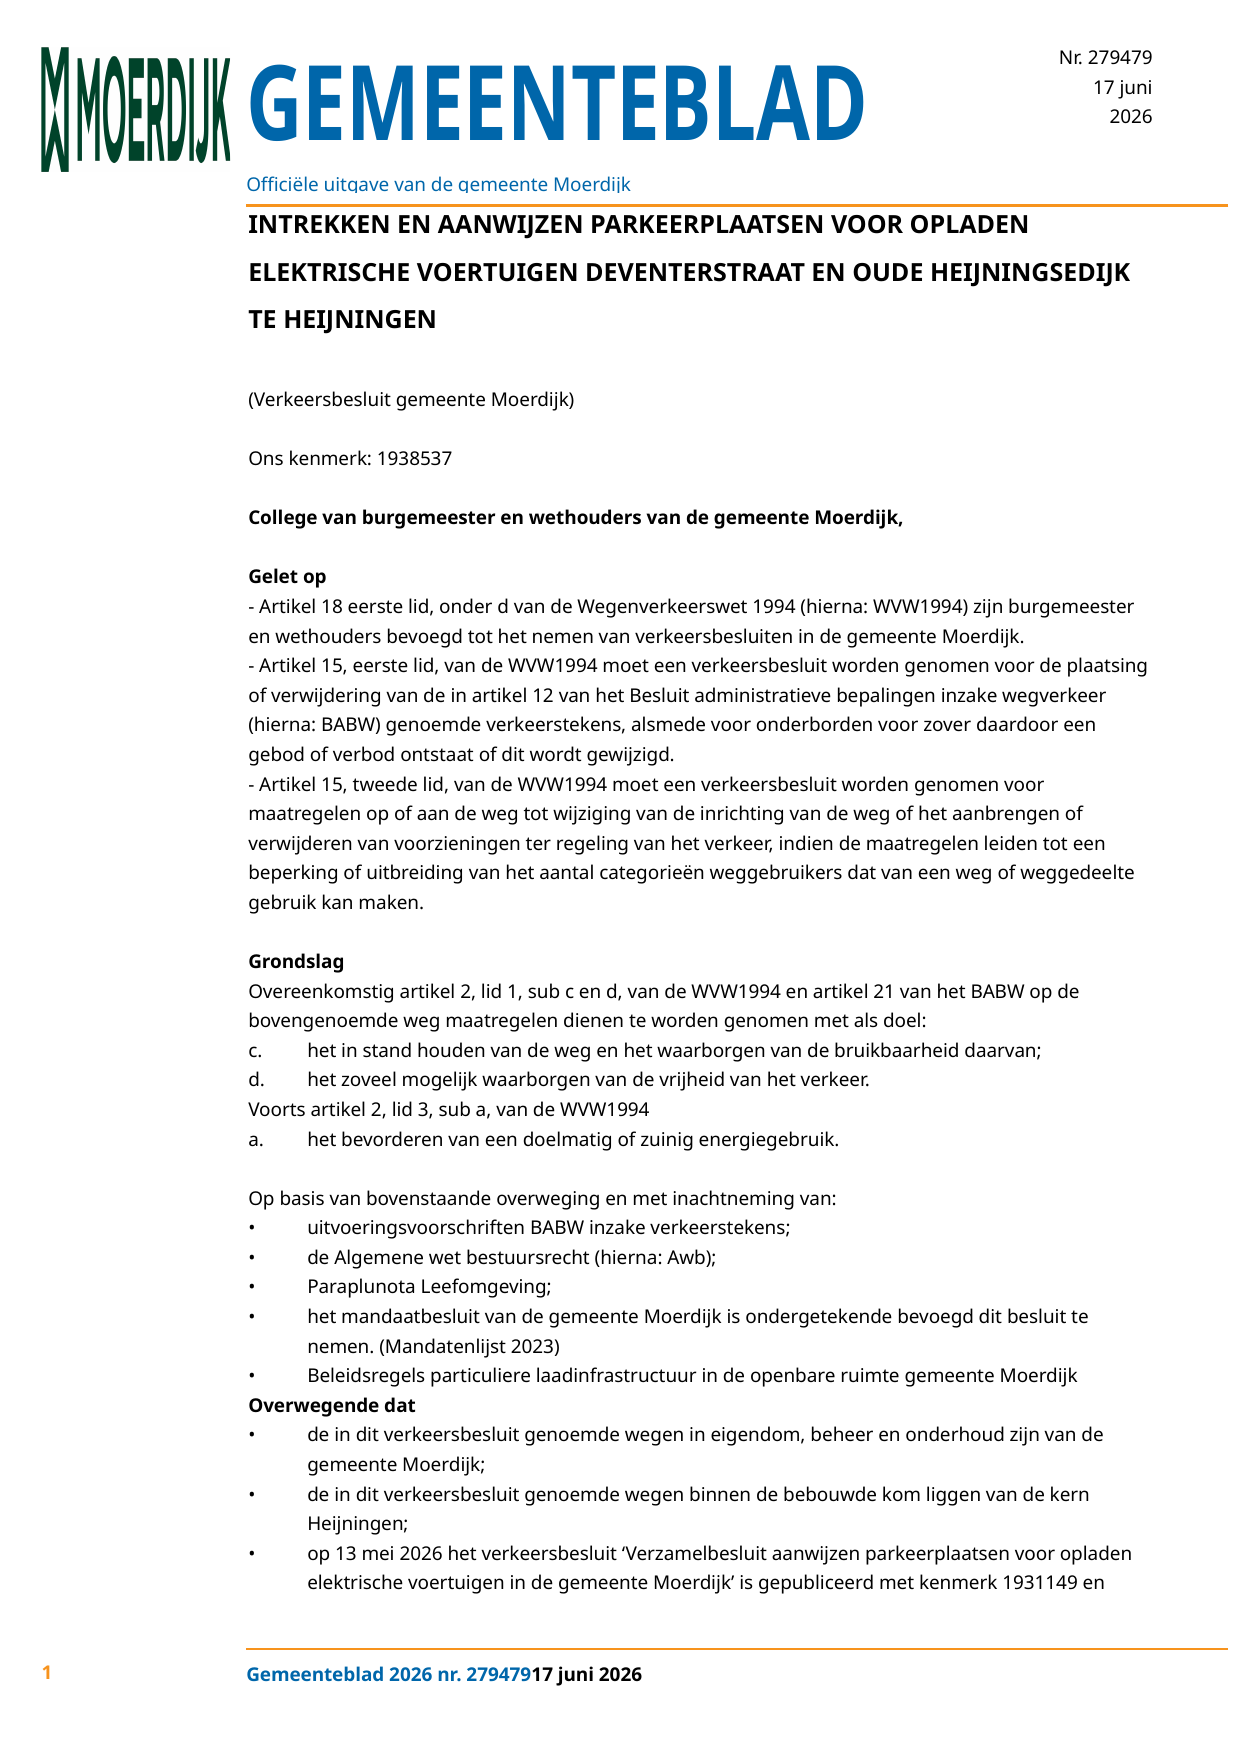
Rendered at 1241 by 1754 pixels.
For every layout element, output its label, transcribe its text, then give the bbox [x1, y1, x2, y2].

list het zoveel mogelijk waarborgen van de vrijheid van het verkeer. [248, 1067, 1152, 1092]
list het in stand houden van de weg en het waarborgen van de bruikbaarheid daarvan; [248, 1037, 1152, 1063]
text Ons kenmerk: 1938537 [248, 445, 1152, 471]
text (Verkeersbesluit gemeente Moerdijk) [248, 386, 1152, 412]
text Overeenkomstig artikel 2, lid 1, sub c en d, van de WVW1994 en artikel 21 van het BABW op de bovengenoemde weg maatregelen dienen te worden genomen met als doel: [248, 978, 1152, 1033]
list het bevorderen van een doelmatig of zuinig energiegebruik. [248, 1126, 1152, 1152]
text - Artikel 15, eerste lid, van de WVW1994 moet een verkeersbesluit worden genomen voor de plaatsing of verwijdering van de in artikel 12 van het Besluit administratieve bepalingen inzake wegverkeer (hierna: BABW) genoemde verkeerstekens, alsmede voor onderborden voor zover daardoor een gebod of verbod ontstaat of dit wordt gewijzigd. [248, 652, 1152, 767]
list de Algemene wet bestuursrecht (hierna: Awb); [248, 1244, 1152, 1270]
text Gelet op [248, 564, 1152, 589]
text Voorts artikel 2, lid 3, sub a, van de WVW1994 [248, 1096, 1152, 1122]
list op 13 mei 2026 het verkeersbesluit ‘Verzamelbesluit aanwijzen parkeerplaatsen voor opladen elektrische voertuigen in de gemeente Moerdijk’ is gepubliceerd met kenmerk 1931149 en [248, 1540, 1152, 1595]
text Op basis van bovenstaande overweging en met inachtneming van: [248, 1185, 1152, 1211]
list de in dit verkeersbesluit genoemde wegen binnen de bebouwde kom liggen van de kern Heijningen; [248, 1481, 1152, 1536]
list uitvoeringsvoorschriften BABW inzake verkeerstekens; [248, 1214, 1152, 1240]
list Beleidsregels particuliere laadinfrastructuur in de openbare ruimte gemeente Moerdijk [248, 1362, 1152, 1388]
text College van burgemeester en wethouders van de gemeente Moerdijk, [248, 504, 1152, 530]
text - Artikel 15, tweede lid, van de WVW1994 moet een verkeersbesluit worden genomen voor maatregelen op of aan de weg tot wijziging van de inrichting van de weg of het aanbrengen of verwijderen van voorzieningen ter regeling van het verkeer, indien de maatregelen leiden tot een beperking of uitbreiding van het aantal categorieën weggebruikers dat van een weg of weggedeelte gebruik kan maken. [248, 771, 1152, 915]
text Grondslag [248, 948, 1152, 974]
text - Artikel 18 eerste lid, onder d van de Wegenverkeerswet 1994 (hierna: WVW1994) zijn burgemeester en wethouders bevoegd tot het nemen van verkeersbesluiten in de gemeente Moerdijk. [248, 593, 1152, 649]
picture [41, 47, 231, 172]
text Overwegende dat [248, 1392, 1152, 1418]
text INTREKKEN EN AANWIJZEN PARKEERPLAATSEN VOOR OPLADEN ELEKTRISCHE VOERTUIGEN DEVENTERSTRAAT EN OUDE HEIJNINGSEDIJK TE HEIJNINGEN [248, 207, 1152, 336]
list het mandaatbesluit van de gemeente Moerdijk is ondergetekende bevoegd dit besluit te nemen. (Mandatenlijst 2023) [248, 1303, 1152, 1359]
list de in dit verkeersbesluit genoemde wegen in eigendom, beheer en onderhoud zijn van de gemeente Moerdijk; [248, 1422, 1152, 1477]
list Paraplunota Leefomgeving; [248, 1274, 1152, 1299]
